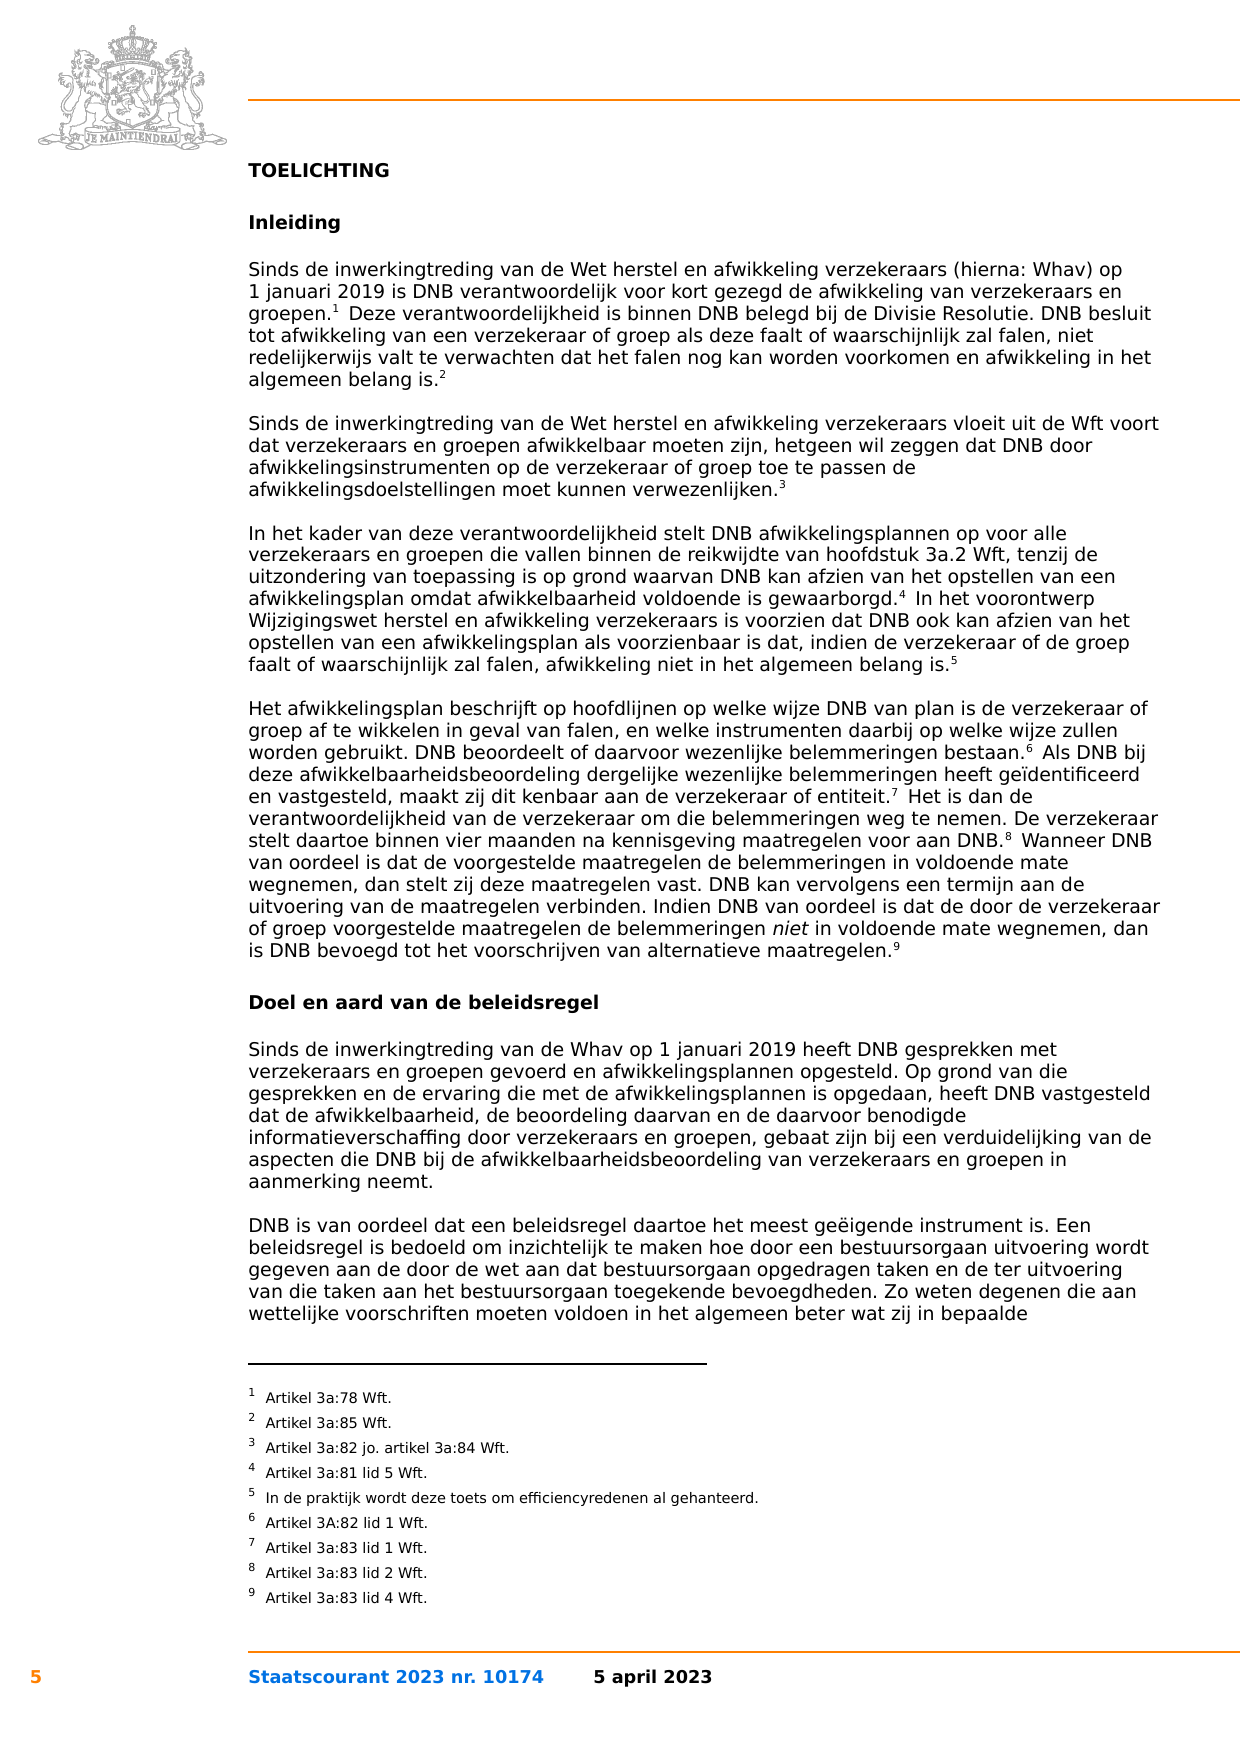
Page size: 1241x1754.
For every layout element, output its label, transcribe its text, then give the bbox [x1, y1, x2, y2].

text In de praktijk wordt deze toets om efficiencyredenen al gehanteerd. [248, 1486, 1163, 1508]
text DNB is van oordeel dat een beleidsregel daartoe het meest geëigende instrument is. Een beleidsregel is bedoeld om inzichtelijk te maken hoe door een bestuursorgaan uitvoering wordt gegeven aan de door de wet aan dat bestuursorgaan opgedragen taken en de ter uitvoering van die taken aan het bestuursorgaan toegekende bevoegdheden. Zo weten degenen die aan wettelijke voorschriften moeten voldoen in het algemeen beter wat zij in bepaalde [248, 1214, 1163, 1324]
text Artikel 3a:78 Wft. [248, 1386, 1163, 1408]
text Artikel 3A:82 lid 1 Wft. [248, 1511, 1163, 1533]
text Artikel 3a:83 lid 1 Wft. [248, 1536, 1163, 1558]
text Sinds de inwerkingtreding van de Wet herstel en afwikkeling verzekeraars (hierna: Whav) op 1 januari 2019 is DNB verantwoordelijk voor kort gezegd de afwikkeling van verzekeraars en groepen. Deze verantwoordelijkheid is binnen DNB belegd bij de Divisie Resolutie. DNB besluit tot afwikkeling van een verzekeraar of groep als deze faalt of waarschijnlijk zal falen, niet redelijkerwijs valt te verwachten dat het falen nog kan worden voorkomen en afwikkeling in het algemeen belang is. [248, 259, 1163, 391]
text Artikel 3a:83 lid 2 Wft. [248, 1561, 1163, 1583]
text Artikel 3a:81 lid 5 Wft. [248, 1461, 1163, 1483]
text Artikel 3a:82 jo. artikel 3a:84 Wft. [248, 1436, 1163, 1458]
text In het kader van deze verantwoordelijkheid stelt DNB afwikkelingsplannen op voor alle verzekeraars en groepen die vallen binnen de reikwijdte van hoofdstuk 3a.2 Wft, tenzij de uitzondering van toepassing is op grond waarvan DNB kan afzien van het opstellen van een afwikkelingsplan omdat afwikkelbaarheid voldoende is gewaarborgd. In het voorontwerp Wijzigingswet herstel en afwikkeling verzekeraars is voorzien dat DNB ook kan afzien van het opstellen van een afwikkelingsplan als voorzienbaar is dat, indien de verzekeraar of de groep faalt of waarschijnlijk zal falen, afwikkeling niet in het algemeen belang is. [248, 522, 1163, 676]
text Artikel 3a:83 lid 4 Wft. [248, 1586, 1163, 1608]
picture [38, 25, 227, 150]
subtitle Inleiding [248, 212, 1163, 234]
text Sinds de inwerkingtreding van de Wet herstel en afwikkeling verzekeraars vloeit uit de Wft voort dat verzekeraars en groepen afwikkelbaar moeten zijn, hetgeen wil zeggen dat DNB door afwikkelingsinstrumenten op de verzekeraar of groep toe te passen de afwikkelingsdoelstellingen moet kunnen verwezenlijken. [248, 413, 1163, 501]
text Artikel 3a:85 Wft. [248, 1411, 1163, 1433]
subtitle TOELICHTING [248, 160, 1163, 182]
text Het afwikkelingsplan beschrijft op hoofdlijnen op welke wijze DNB van plan is de verzekeraar of groep af te wikkelen in geval van falen, en welke instrumenten daarbij op welke wijze zullen worden gebruikt. DNB beoordeelt of daarvoor wezenlijke belemmeringen bestaan. Als DNB bij deze afwikkelbaarheidsbeoordeling dergelijke wezenlijke belemmeringen heeft geïdentificeerd en vastgesteld, maakt zij dit kenbaar aan de verzekeraar of entiteit. Het is dan de verantwoordelijkheid van de verzekeraar om die belemmeringen weg te nemen. De verzekeraar stelt daartoe binnen vier maanden na kennisgeving maatregelen voor aan DNB. Wanneer DNB van oordeel is dat de voorgestelde maatregelen de belemmeringen in voldoende mate wegnemen, dan stelt zij deze maatregelen vast. DNB kan vervolgens een termijn aan de uitvoering van de maatregelen verbinden. Indien DNB van oordeel is dat de door de verzekeraar of groep voorgestelde maatregelen de belemmeringen niet in voldoende mate wegnemen, dan is DNB bevoegd tot het voorschrijven van alternatieve maatregelen. [248, 698, 1163, 962]
text Sinds de inwerkingtreding van de Whav op 1 januari 2019 heeft DNB gesprekken met verzekeraars en groepen gevoerd en afwikkelingsplannen opgesteld. Op grond van die gesprekken en de ervaring die met de afwikkelingsplannen is opgedaan, heeft DNB vastgesteld dat de afwikkelbaarheid, de beoordeling daarvan en de daarvoor benodigde informatieverschaffing door verzekeraars en groepen, gebaat zijn bij een verduidelijking van de aspecten die DNB bij de afwikkelbaarheidsbeoordeling van verzekeraars en groepen in aanmerking neemt. [248, 1039, 1163, 1193]
subtitle Doel en aard van de beleidsregel [248, 992, 1163, 1014]
